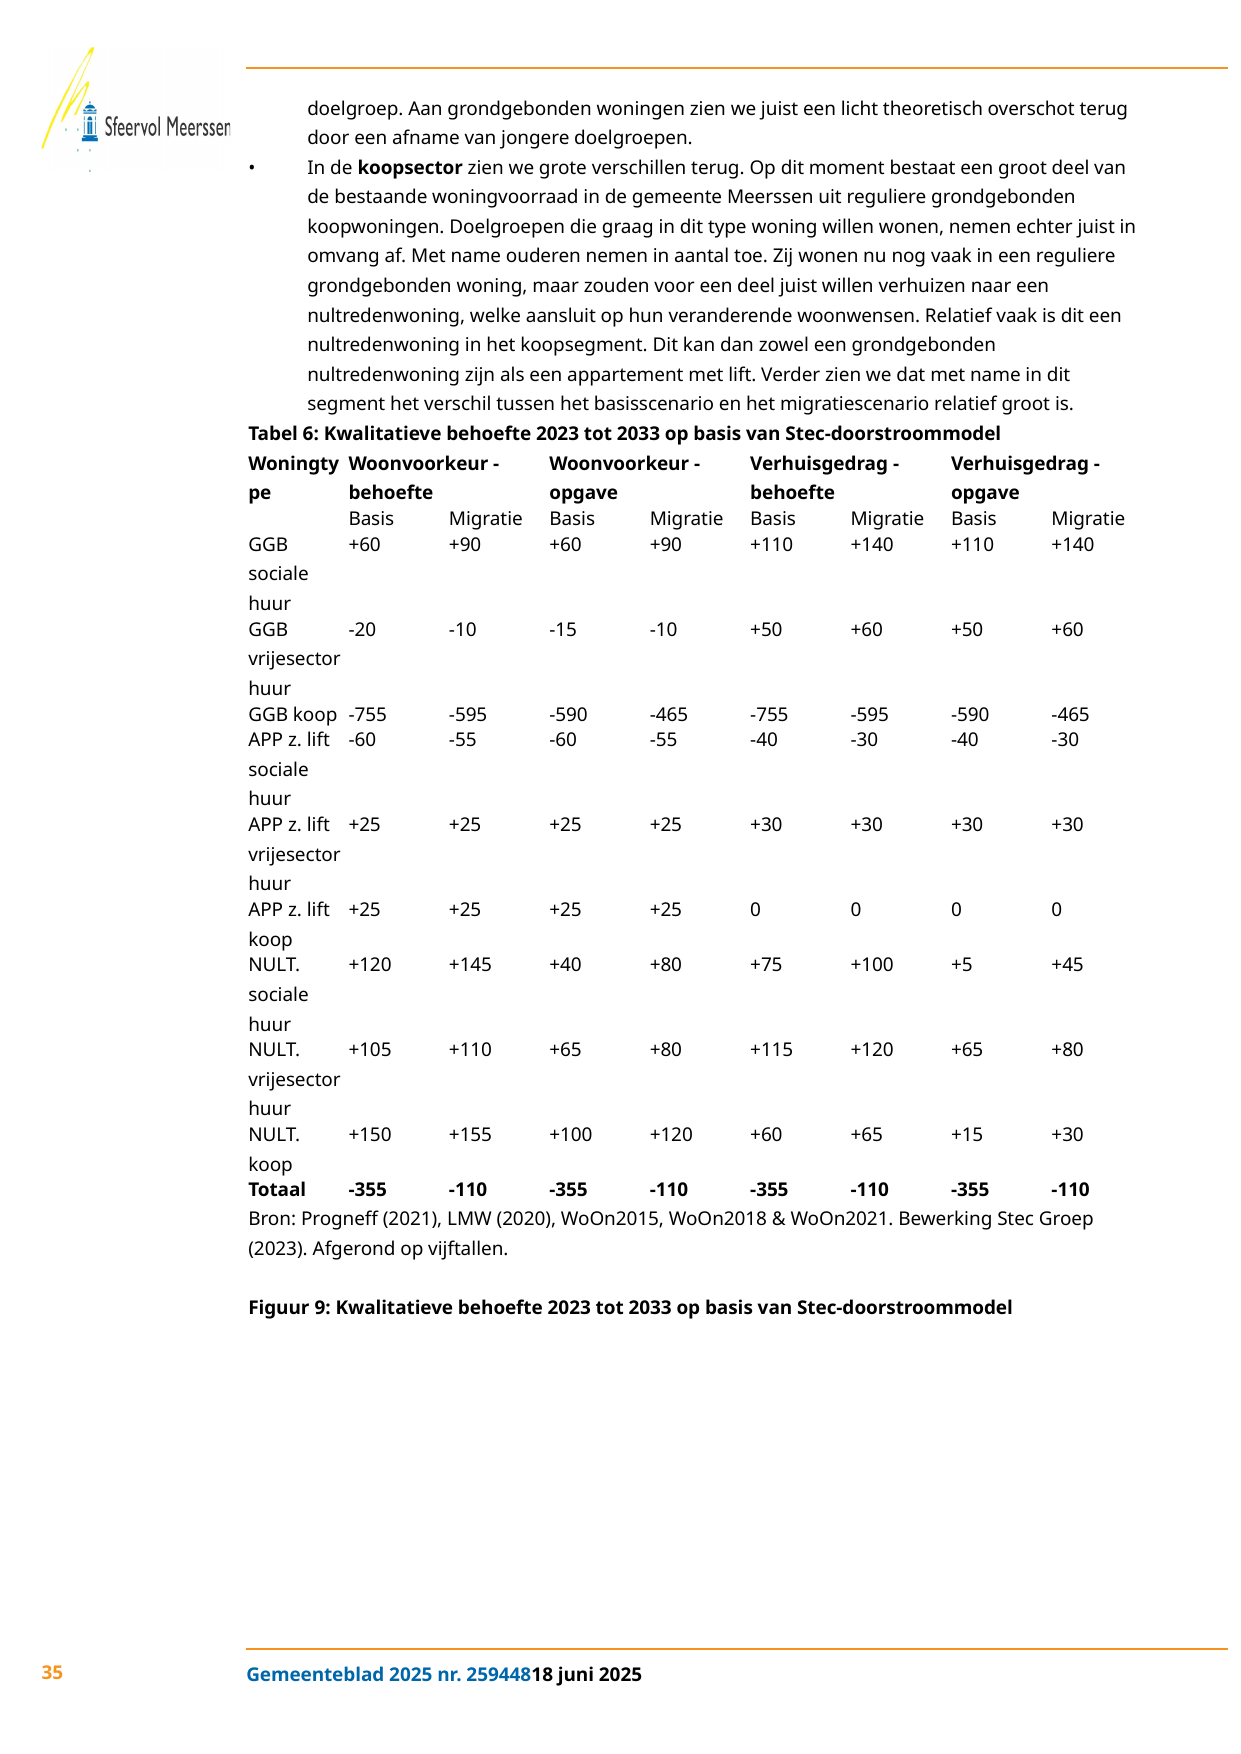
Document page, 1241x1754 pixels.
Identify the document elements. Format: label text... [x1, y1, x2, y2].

table_cell +155 [449, 1121, 549, 1177]
table_cell +110 [750, 531, 850, 616]
table_cell Basis [549, 505, 649, 531]
table_cell Migratie [1051, 505, 1152, 531]
table_cell +145 [449, 952, 549, 1036]
text Bron: Progneff (2021), LMW (2020), WoOn2015, WoOn2018 & WoOn2021. Bewerking Stec Groep (2023). Afgerond op vijftallen. [248, 1206, 1152, 1261]
table_cell +65 [850, 1121, 951, 1177]
table_cell +80 [1051, 1036, 1152, 1121]
table_cell -595 [850, 701, 951, 726]
table_cell 0 [1051, 896, 1152, 952]
text Figuur 9: Kwalitatieve behoefte 2023 tot 2033 op basis van Stec-doorstroommodel [248, 1294, 1152, 1320]
table_cell -590 [549, 701, 649, 726]
table_cell -755 [348, 701, 449, 726]
table_cell 0 [750, 896, 850, 952]
table_cell +80 [650, 1036, 750, 1121]
table_cell -20 [348, 616, 449, 701]
table_cell +60 [549, 531, 649, 616]
table_cell +25 [650, 811, 750, 896]
table_cell +30 [951, 811, 1051, 896]
table_cell +100 [850, 952, 951, 1036]
table_cell Basis [750, 505, 850, 531]
table_cell +150 [348, 1121, 449, 1177]
table_cell -40 [750, 726, 850, 811]
table_cell -590 [951, 701, 1051, 726]
table_cell +60 [850, 616, 951, 701]
table_cell Migratie [449, 505, 549, 531]
table_cell +50 [951, 616, 1051, 701]
table_cell +115 [750, 1036, 850, 1121]
table_cell +25 [549, 896, 649, 952]
table_cell GGB koop [248, 701, 348, 726]
table_cell +110 [449, 1036, 549, 1121]
table_header Verhuisgedrag - behoefte [750, 450, 951, 505]
table_header Verhuisgedrag - opgave [951, 450, 1152, 505]
table_cell +25 [549, 811, 649, 896]
table_cell -110 [650, 1177, 750, 1202]
table_cell +110 [951, 531, 1051, 616]
table_cell +100 [549, 1121, 649, 1177]
table_cell +90 [650, 531, 750, 616]
table_cell NULT. koop [248, 1121, 348, 1177]
table_header Woningtype [248, 450, 348, 531]
table_cell -55 [650, 726, 750, 811]
table_header Woonvoorkeur - opgave [549, 450, 750, 505]
table_cell APP z. lift koop [248, 896, 348, 952]
table_cell +30 [750, 811, 850, 896]
text Tabel 6: Kwalitatieve behoefte 2023 tot 2033 op basis van Stec-doorstroommodel [248, 420, 1152, 446]
table_cell +140 [850, 531, 951, 616]
table_cell +120 [348, 952, 449, 1036]
table_cell +25 [449, 811, 549, 896]
table_cell -355 [750, 1177, 850, 1202]
table_cell +120 [650, 1121, 750, 1177]
table_cell -10 [449, 616, 549, 701]
table_cell +60 [750, 1121, 850, 1177]
table_cell +80 [650, 952, 750, 1036]
table_cell Totaal [248, 1177, 348, 1202]
table_cell -60 [549, 726, 649, 811]
table_cell +30 [850, 811, 951, 896]
table_cell 0 [951, 896, 1051, 952]
table_cell +45 [1051, 952, 1152, 1036]
table_cell +140 [1051, 531, 1152, 616]
table_cell NULT. vrijesectorhuur [248, 1036, 348, 1121]
table_cell Basis [348, 505, 449, 531]
table_cell GGB sociale huur [248, 531, 348, 616]
table_cell Basis [951, 505, 1051, 531]
table_cell +60 [1051, 616, 1152, 701]
table_cell -465 [650, 701, 750, 726]
table_cell Migratie [650, 505, 750, 531]
table_cell +5 [951, 952, 1051, 1036]
table_cell -355 [348, 1177, 449, 1202]
table_cell -55 [449, 726, 549, 811]
table_cell -10 [650, 616, 750, 701]
table_cell -355 [951, 1177, 1051, 1202]
table_cell -465 [1051, 701, 1152, 726]
table_cell +15 [951, 1121, 1051, 1177]
table_cell -40 [951, 726, 1051, 811]
table_cell +60 [348, 531, 449, 616]
table_cell -110 [449, 1177, 549, 1202]
table_cell +90 [449, 531, 549, 616]
table_cell APP z. lift vrijesectorhuur [248, 811, 348, 896]
table_cell -60 [348, 726, 449, 811]
table_cell -15 [549, 616, 649, 701]
table_cell GGB vrijesectorhuur [248, 616, 348, 701]
table_cell +30 [1051, 1121, 1152, 1177]
table_cell -595 [449, 701, 549, 726]
table_cell +25 [348, 811, 449, 896]
table_cell NULT. sociale huur [248, 952, 348, 1036]
table_cell -30 [850, 726, 951, 811]
table_cell +50 [750, 616, 850, 701]
table_cell Migratie [850, 505, 951, 531]
picture [41, 47, 231, 172]
list In de koopsector zien we grote verschillen terug. Op dit moment bestaat een groot deel van de bestaande woningvoorraad in de gemeente Meerssen uit reguliere grondgebonden koopwoningen. Doelgroepen die graag in dit type woning willen wonen, nemen echter juist in omvang af. Met name ouderen nemen in aantal toe. Zij wonen nu nog vaak in een reguliere grondgebonden woning, maar zouden voor een deel juist willen verhuizen naar een nultredenwoning, welke aansluit op hun veranderende woonwensen. Relatief vaak is dit een nultredenwoning in het koopsegment. Dit kan dan zowel een grondgebonden nultredenwoning zijn als een appartement met lift. Verder zien we dat met name in dit segment het verschil tussen het basisscenario en het migratiescenario relatief groot is. [248, 154, 1152, 416]
table_cell -355 [549, 1177, 649, 1202]
table_cell +25 [449, 896, 549, 952]
table_cell +65 [951, 1036, 1051, 1121]
table_cell +75 [750, 952, 850, 1036]
table_cell -30 [1051, 726, 1152, 811]
table_header Woonvoorkeur - behoefte [348, 450, 549, 505]
table_cell APP z. lift sociale huur [248, 726, 348, 811]
table_cell -110 [850, 1177, 951, 1202]
table_cell 0 [850, 896, 951, 952]
table_cell -110 [1051, 1177, 1152, 1202]
table_cell +120 [850, 1036, 951, 1121]
table_cell +25 [650, 896, 750, 952]
table_cell -755 [750, 701, 850, 726]
table_cell +30 [1051, 811, 1152, 896]
list doelgroep. Aan grondgebonden woningen zien we juist een licht theoretisch overschot terug door een afname van jongere doelgroepen. [248, 95, 1152, 150]
table_cell +65 [549, 1036, 649, 1121]
table_cell +40 [549, 952, 649, 1036]
table_cell +105 [348, 1036, 449, 1121]
table_cell +25 [348, 896, 449, 952]
